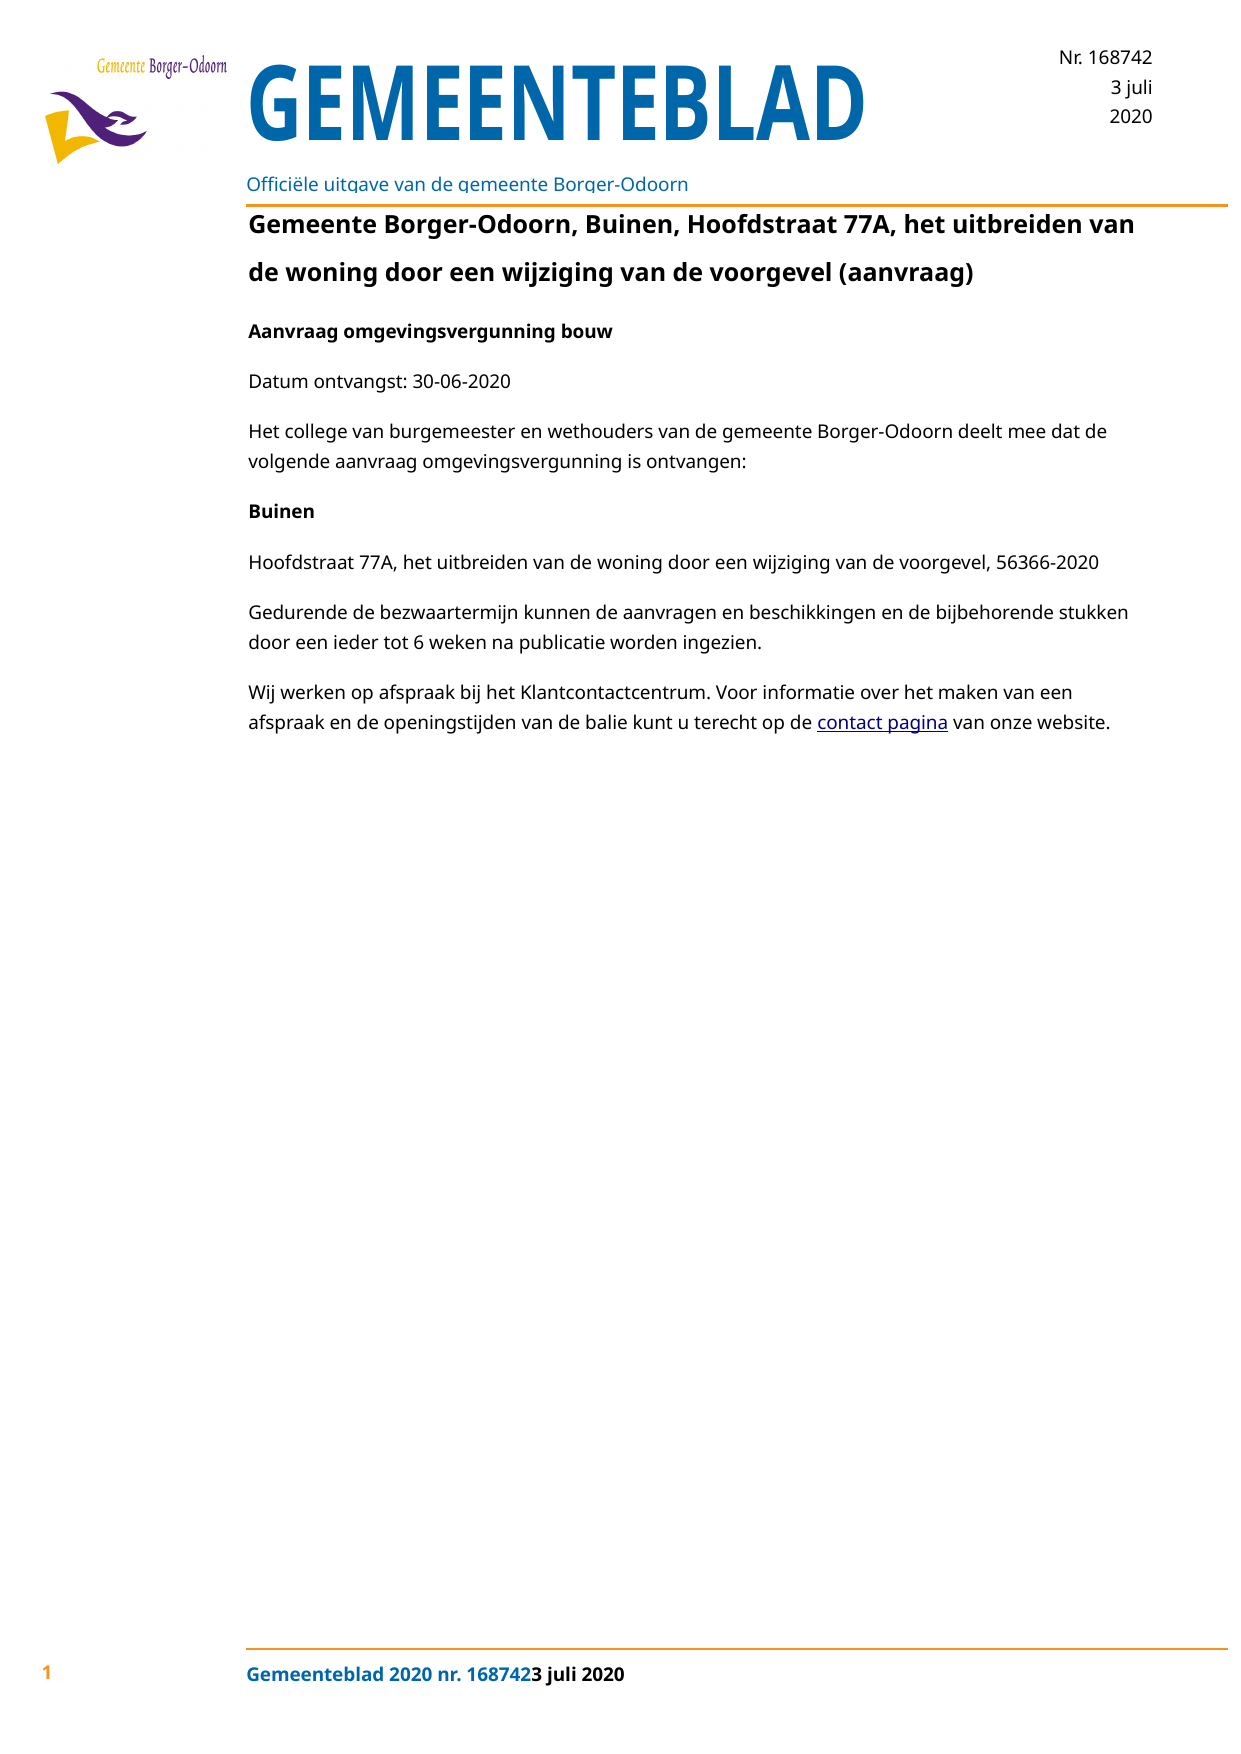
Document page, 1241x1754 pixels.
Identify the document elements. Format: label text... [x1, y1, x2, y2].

text Het college van burgemeester en wethouders van de gemeente Borger-Odoorn deelt mee dat de volgende aanvraag omgevingsvergunning is ontvangen: [248, 419, 1152, 474]
text Hoofdstraat 77A, het uitbreiden van de woning door een wijziging van de voorgevel, 56366-2020 [248, 549, 1152, 575]
text Gedurende de bezwaartermijn kunnen de aanvragen en beschikkingen en de bijbehorende stukken door een ieder tot 6 weken na publicatie worden ingezien. [248, 599, 1152, 655]
text Datum ontvangst: 30-06-2020 [248, 368, 1152, 394]
picture [41, 47, 231, 172]
text Wij werken op afspraak bij het Klantcontactcentrum. Voor informatie over het maken van een afspraak en de openingstijden van de balie kunt u terecht op de contact pagina van onze website. [248, 679, 1152, 735]
text Aanvraag omgevingsvergunning bouw [248, 318, 1152, 344]
text Gemeente Borger-Odoorn, Buinen, Hoofdstraat 77A, het uitbreiden van de woning door een wijziging van de voorgevel (aanvraag) [248, 207, 1152, 288]
text Buinen [248, 499, 1152, 524]
